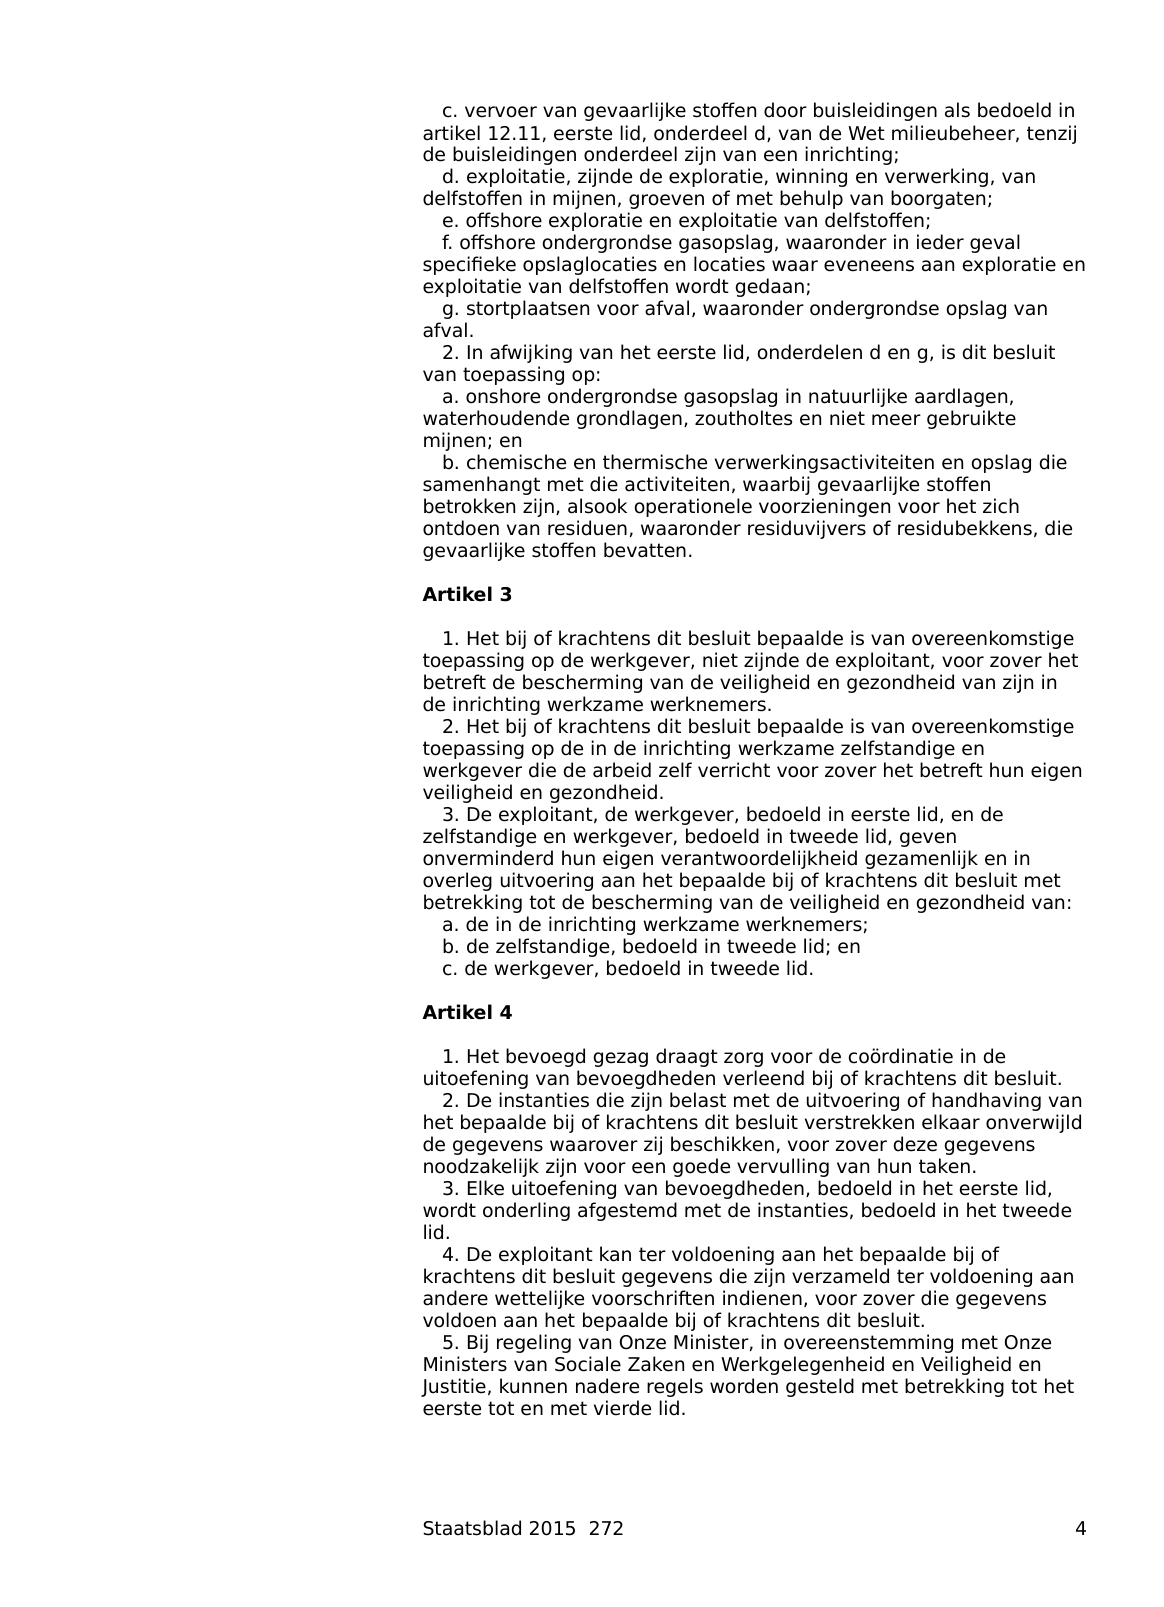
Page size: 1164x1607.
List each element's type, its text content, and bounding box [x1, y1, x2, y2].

text 4. De exploitant kan ter voldoening aan het bepaalde bij of krachtens dit besluit gegevens die zijn verzameld ter voldoening aan andere wettelijke voorschriften indienen, voor zover die gegevens voldoen aan het bepaalde bij of krachtens dit besluit. [422, 1244, 1087, 1332]
text a. de in de inrichting werkzame werknemers; [422, 914, 1087, 936]
text b. de zelfstandige, bedoeld in tweede lid; en [422, 936, 1087, 958]
subtitle Artikel 4 [422, 1002, 1087, 1024]
text 5. Bij regeling van Onze Minister, in overeenstemming met Onze Ministers van Sociale Zaken en Werkgelegenheid en Veiligheid en Justitie, kunnen nadere regels worden gesteld met betrekking tot het eerste tot en met vierde lid. [422, 1332, 1087, 1420]
text 2. In afwijking van het eerste lid, onderdelen d en g, is dit besluit van toepassing op: [422, 342, 1087, 386]
text 3. Elke uitoefening van bevoegdheden, bedoeld in het eerste lid, wordt onderling afgestemd met de instanties, bedoeld in het tweede lid. [422, 1178, 1087, 1244]
text c. de werkgever, bedoeld in tweede lid. [422, 958, 1087, 980]
text g. stortplaatsen voor afval, waaronder ondergrondse opslag van afval. [422, 298, 1087, 342]
text e. offshore exploratie en exploitatie van delfstoffen; [422, 210, 1087, 232]
text 2. De instanties die zijn belast met de uitvoering of handhaving van het bepaalde bij of krachtens dit besluit verstrekken elkaar onverwijld de gegevens waarover zij beschikken, voor zover deze gegevens noodzakelijk zijn voor een goede vervulling van hun taken. [422, 1090, 1087, 1178]
text 1. Het bevoegd gezag draagt zorg voor de coördinatie in de uitoefening van bevoegdheden verleend bij of krachtens dit besluit. [422, 1046, 1087, 1090]
text 3. De exploitant, de werkgever, bedoeld in eerste lid, en de zelfstandige en werkgever, bedoeld in tweede lid, geven onverminderd hun eigen verantwoordelijkheid gezamenlijk en in overleg uitvoering aan het bepaalde bij of krachtens dit besluit met betrekking tot de bescherming van de veiligheid en gezondheid van: [422, 804, 1087, 914]
text 2. Het bij of krachtens dit besluit bepaalde is van overeenkomstige toepassing op de in de inrichting werkzame zelfstandige en werkgever die de arbeid zelf verricht voor zover het betreft hun eigen veiligheid en gezondheid. [422, 716, 1087, 804]
text c. vervoer van gevaarlijke stoffen door buisleidingen als bedoeld in artikel 12.11, eerste lid, onderdeel d, van de Wet milieubeheer, tenzij de buisleidingen onderdeel zijn van een inrichting; [422, 100, 1087, 166]
text f. offshore ondergrondse gasopslag, waaronder in ieder geval specifieke opslaglocaties en locaties waar eveneens aan exploratie en exploitatie van delfstoffen wordt gedaan; [422, 232, 1087, 298]
text a. onshore ondergrondse gasopslag in natuurlijke aardlagen, waterhoudende grondlagen, zoutholtes en niet meer gebruikte mijnen; en [422, 386, 1087, 452]
text 1. Het bij of krachtens dit besluit bepaalde is van overeenkomstige toepassing op de werkgever, niet zijnde de exploitant, voor zover het betreft de bescherming van de veiligheid en gezondheid van zijn in de inrichting werkzame werknemers. [422, 628, 1087, 716]
text d. exploitatie, zijnde de exploratie, winning en verwerking, van delfstoffen in mijnen, groeven of met behulp van boorgaten; [422, 166, 1087, 210]
subtitle Artikel 3 [422, 584, 1087, 606]
text b. chemische en thermische verwerkingsactiviteiten en opslag die samenhangt met die activiteiten, waarbij gevaarlijke stoffen betrokken zijn, alsook operationele voorzieningen voor het zich ontdoen van residuen, waaronder residuvijvers of residubekkens, die gevaarlijke stoffen bevatten. [422, 452, 1087, 562]
